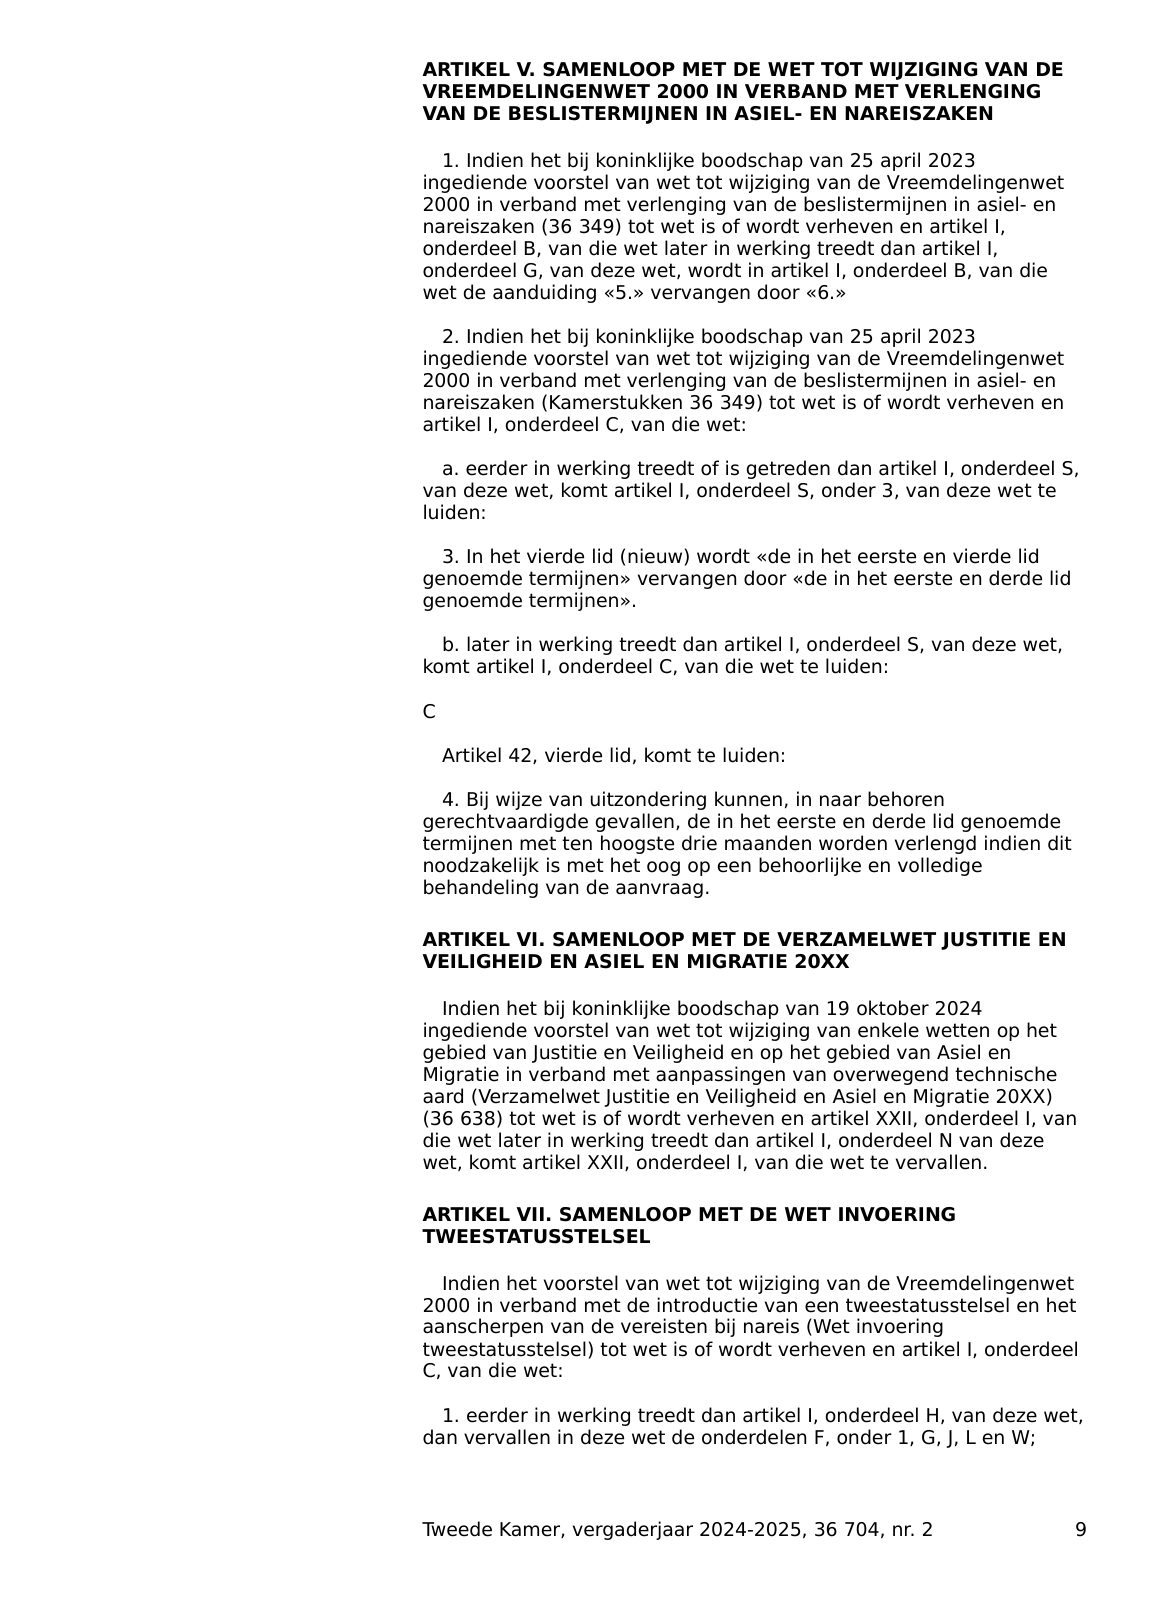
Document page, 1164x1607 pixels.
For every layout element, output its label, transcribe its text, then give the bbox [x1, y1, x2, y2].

text 3. In het vierde lid (nieuw) wordt «de in het eerste en vierde lid genoemde termijnen» vervangen door «de in het eerste en derde lid genoemde termijnen». [422, 546, 1087, 612]
text 2. Indien het bij koninklijke boodschap van 25 april 2023 ingediende voorstel van wet tot wijziging van de Vreemdelingenwet 2000 in verband met verlenging van de beslistermijnen in asiel- en nareiszaken (Kamerstukken 36 349) tot wet is of wordt verheven en artikel I, onderdeel C, van die wet: [422, 326, 1087, 436]
subtitle ARTIKEL VII. SAMENLOOP MET DE WET INVOERING TWEESTATUSSTELSEL [422, 1203, 1087, 1247]
text b. later in werking treedt dan artikel I, onderdeel S, van deze wet, komt artikel I, onderdeel C, van die wet te luiden: [422, 634, 1087, 678]
text 1. eerder in werking treedt dan artikel I, onderdeel H, van deze wet, dan vervallen in deze wet de onderdelen F, onder 1, G, J, L en W; [422, 1404, 1087, 1448]
subtitle ARTIKEL VI. SAMENLOOP MET DE VERZAMELWET JUSTITIE EN VEILIGHEID EN ASIEL EN MIGRATIE 20XX [422, 929, 1087, 973]
text Indien het voorstel van wet tot wijziging van de Vreemdelingenwet 2000 in verband met de introductie van een tweestatusstelsel en het aanscherpen van de vereisten bij nareis (Wet invoering tweestatusstelsel) tot wet is of wordt verheven en artikel I, onderdeel C, van die wet: [422, 1272, 1087, 1382]
text 1. Indien het bij koninklijke boodschap van 25 april 2023 ingediende voorstel van wet tot wijziging van de Vreemdelingenwet 2000 in verband met verlenging van de beslistermijnen in asiel- en nareiszaken (36 349) tot wet is of wordt verheven en artikel I, onderdeel B, van die wet later in werking treedt dan artikel I, onderdeel G, van deze wet, wordt in artikel I, onderdeel B, van die wet de aanduiding «5.» vervangen door «6.» [422, 150, 1087, 304]
text Artikel 42, vierde lid, komt te luiden: [422, 745, 1087, 767]
text a. eerder in werking treedt of is getreden dan artikel I, onderdeel S, van deze wet, komt artikel I, onderdeel S, onder 3, van deze wet te luiden: [422, 458, 1087, 524]
subtitle ARTIKEL V. SAMENLOOP MET DE WET TOT WIJZIGING VAN DE VREEMDELINGENWET 2000 IN VERBAND MET VERLENGING VAN DE BESLISTERMIJNEN IN ASIEL- EN NAREISZAKEN [422, 59, 1087, 125]
text 4. Bij wijze van uitzondering kunnen, in naar behoren gerechtvaardigde gevallen, de in het eerste en derde lid genoemde termijnen met ten hoogste drie maanden worden verlengd indien dit noodzakelijk is met het oog op een behoorlijke en volledige behandeling van de aanvraag. [422, 789, 1087, 899]
text C [422, 701, 1087, 722]
text Indien het bij koninklijke boodschap van 19 oktober 2024 ingediende voorstel van wet tot wijziging van enkele wetten op het gebied van Justitie en Veiligheid en op het gebied van Asiel en Migratie in verband met aanpassingen van overwegend technische aard (Verzamelwet Justitie en Veiligheid en Asiel en Migratie 20XX) (36 638) tot wet is of wordt verheven en artikel XXII, onderdeel I, van die wet later in werking treedt dan artikel I, onderdeel N van deze wet, komt artikel XXII, onderdeel I, van die wet te vervallen. [422, 998, 1087, 1173]
